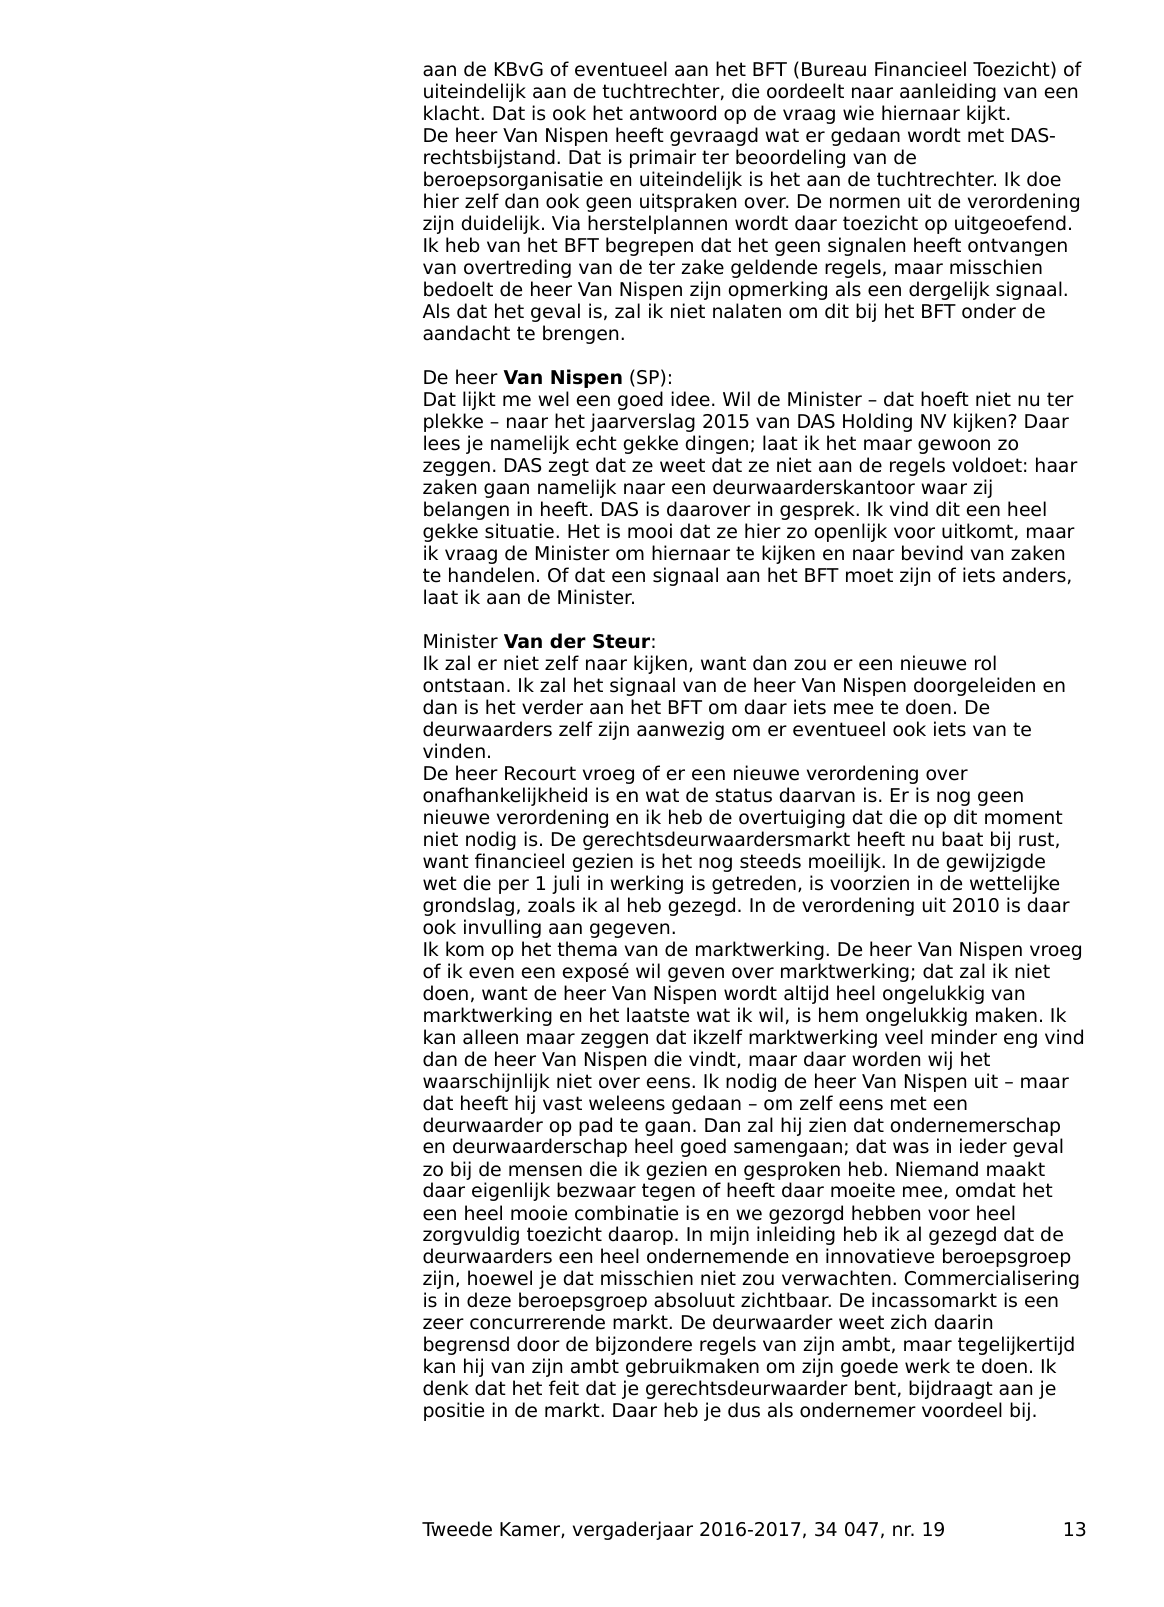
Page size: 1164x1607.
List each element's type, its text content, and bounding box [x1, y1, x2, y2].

text De heer Van Nispen (SP): [422, 367, 1087, 389]
text De heer Van Nispen heeft gevraagd wat er gedaan wordt met DAS-rechtsbijstand. Dat is primair ter beoordeling van de beroepsorganisatie en uiteindelijk is het aan de tuchtrechter. Ik doe hier zelf dan ook geen uitspraken over. De normen uit de verordening zijn duidelijk. Via herstelplannen wordt daar toezicht op uitgeoefend. Ik heb van het BFT begrepen dat het geen signalen heeft ontvangen van overtreding van de ter zake geldende regels, maar misschien bedoelt de heer Van Nispen zijn opmerking als een dergelijk signaal. Als dat het geval is, zal ik niet nalaten om dit bij het BFT onder de aandacht te brengen. [422, 125, 1087, 345]
text aan de KBvG of eventueel aan het BFT (Bureau Financieel Toezicht) of uiteindelijk aan de tuchtrechter, die oordeelt naar aanleiding van een klacht. Dat is ook het antwoord op de vraag wie hiernaar kijkt. [422, 59, 1087, 125]
text Ik kom op het thema van de marktwerking. De heer Van Nispen vroeg of ik even een exposé wil geven over marktwerking; dat zal ik niet doen, want de heer Van Nispen wordt altijd heel ongelukkig van marktwerking en het laatste wat ik wil, is hem ongelukkig maken. Ik kan alleen maar zeggen dat ikzelf marktwerking veel minder eng vind dan de heer Van Nispen die vindt, maar daar worden wij het waarschijnlijk niet over eens. Ik nodig de heer Van Nispen uit – maar dat heeft hij vast weleens gedaan – om zelf eens met een deurwaarder op pad te gaan. Dan zal hij zien dat ondernemerschap en deurwaarderschap heel goed samengaan; dat was in ieder geval zo bij de mensen die ik gezien en gesproken heb. Niemand maakt daar eigenlijk bezwaar tegen of heeft daar moeite mee, omdat het een heel mooie combinatie is en we gezorgd hebben voor heel zorgvuldig toezicht daarop. In mijn inleiding heb ik al gezegd dat de deurwaarders een heel ondernemende en innovatieve beroepsgroep zijn, hoewel je dat misschien niet zou verwachten. Commercialisering is in deze beroepsgroep absoluut zichtbaar. De incassomarkt is een zeer concurrerende markt. De deurwaarder weet zich daarin begrensd door de bijzondere regels van zijn ambt, maar tegelijkertijd kan hij van zijn ambt gebruikmaken om zijn goede werk te doen. Ik denk dat het feit dat je gerechtsdeurwaarder bent, bijdraagt aan je positie in de markt. Daar heb je dus als ondernemer voordeel bij. [422, 939, 1087, 1422]
text Dat lijkt me wel een goed idee. Wil de Minister – dat hoeft niet nu ter plekke – naar het jaarverslag 2015 van DAS Holding NV kijken? Daar lees je namelijk echt gekke dingen; laat ik het maar gewoon zo zeggen. DAS zegt dat ze weet dat ze niet aan de regels voldoet: haar zaken gaan namelijk naar een deurwaarderskantoor waar zij belangen in heeft. DAS is daarover in gesprek. Ik vind dit een heel gekke situatie. Het is mooi dat ze hier zo openlijk voor uitkomt, maar ik vraag de Minister om hiernaar te kijken en naar bevind van zaken te handelen. Of dat een signaal aan het BFT moet zijn of iets anders, laat ik aan de Minister. [422, 389, 1087, 609]
text Minister Van der Steur: [422, 631, 1087, 653]
text De heer Recourt vroeg of er een nieuwe verordening over onafhankelijkheid is en wat de status daarvan is. Er is nog geen nieuwe verordening en ik heb de overtuiging dat die op dit moment niet nodig is. De gerechtsdeurwaardersmarkt heeft nu baat bij rust, want financieel gezien is het nog steeds moeilijk. In de gewijzigde wet die per 1 juli in werking is getreden, is voorzien in de wettelijke grondslag, zoals ik al heb gezegd. In de verordening uit 2010 is daar ook invulling aan gegeven. [422, 763, 1087, 939]
text Ik zal er niet zelf naar kijken, want dan zou er een nieuwe rol ontstaan. Ik zal het signaal van de heer Van Nispen doorgeleiden en dan is het verder aan het BFT om daar iets mee te doen. De deurwaarders zelf zijn aanwezig om er eventueel ook iets van te vinden. [422, 653, 1087, 763]
